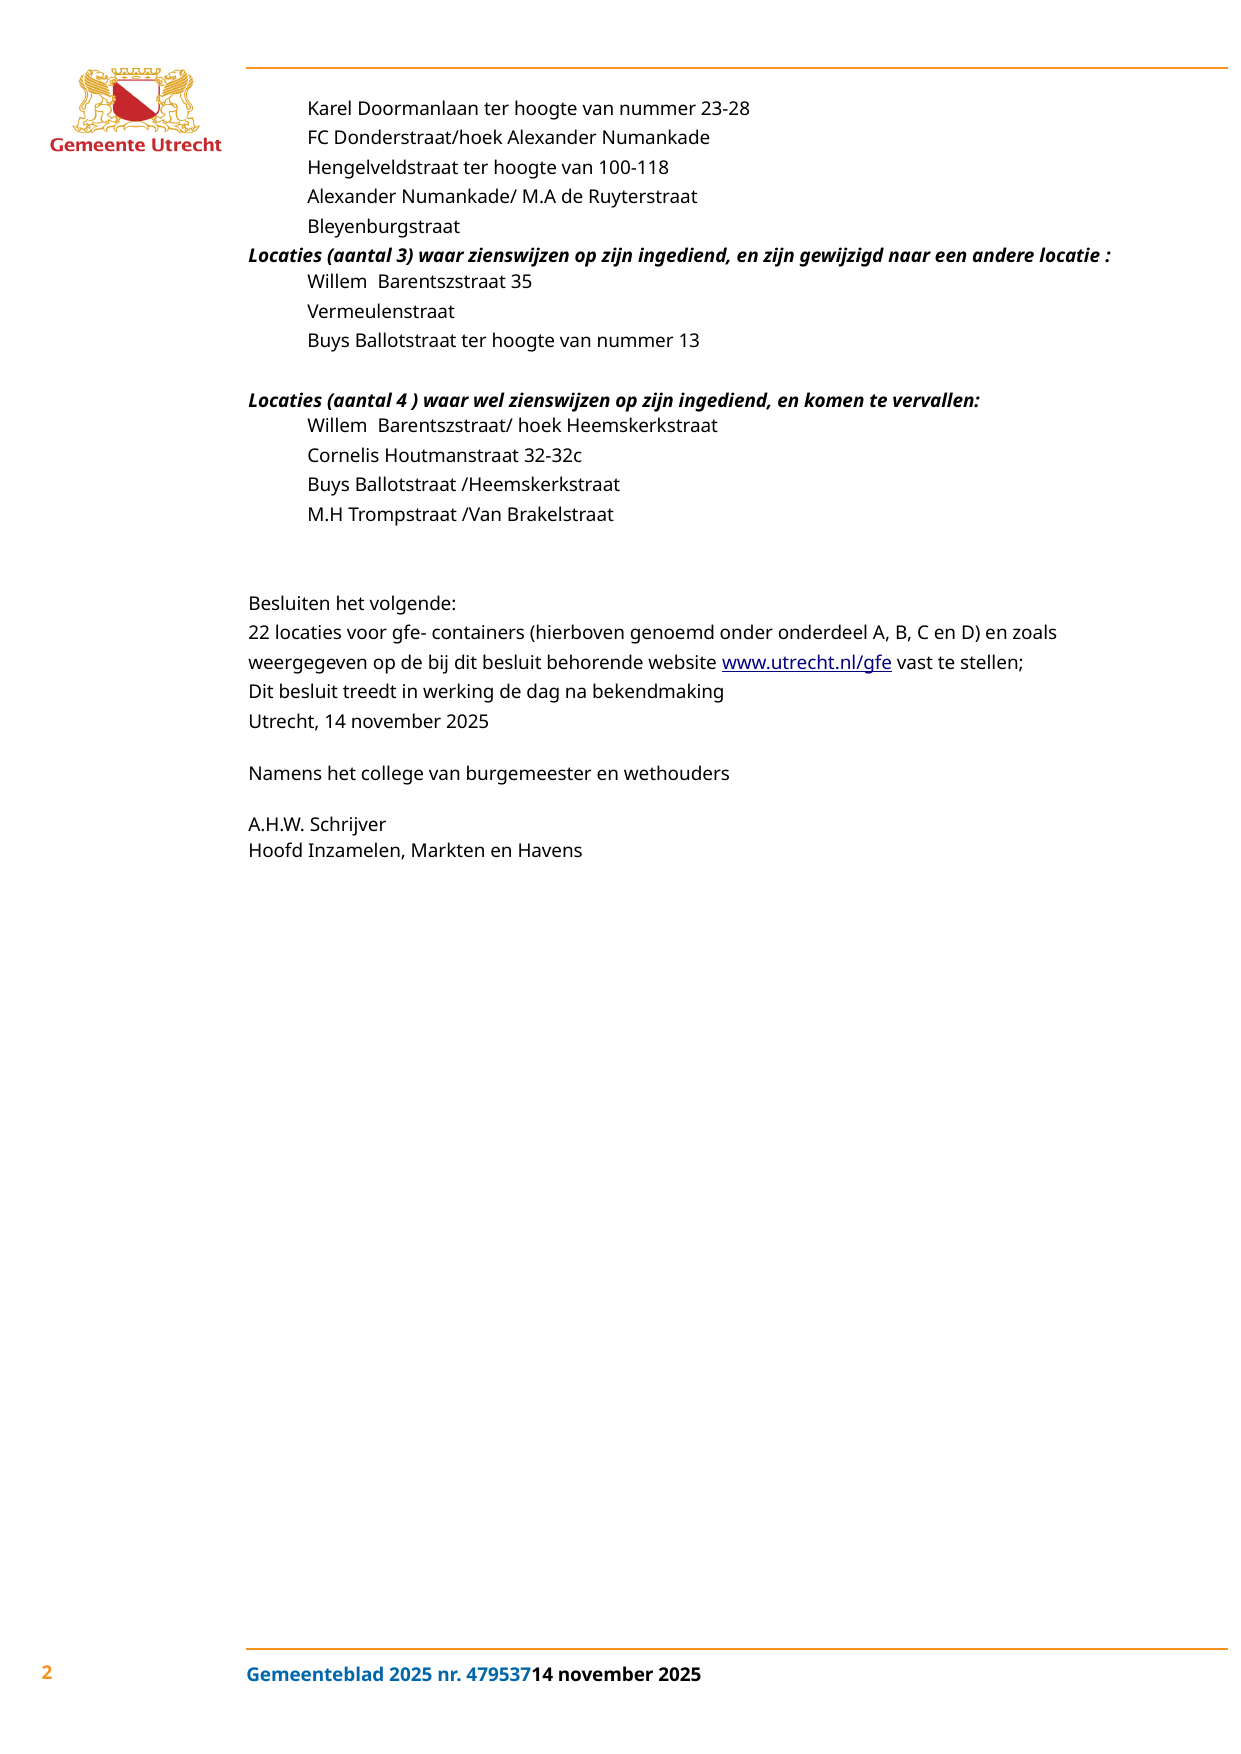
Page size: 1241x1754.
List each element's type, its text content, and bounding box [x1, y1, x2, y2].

text A.H.W. Schrijver [248, 811, 1152, 837]
text Besluiten het volgende: [248, 590, 1152, 616]
list Alexander Numankade/ M.A de Ruyterstraat [248, 183, 1152, 209]
list Willem Barentszstraat 35 [248, 268, 1152, 294]
text Locaties (aantal 3) waar zienswijzen op zijn ingediend, en zijn gewijzigd naar een andere locatie : [248, 243, 1152, 268]
list Cornelis Houtmanstraat 32-32c [248, 442, 1152, 468]
text Hoofd Inzamelen, Markten en Havens [248, 837, 1152, 863]
list Willem Barentszstraat/ hoek Heemskerkstraat [248, 412, 1152, 438]
list Vermeulenstraat [248, 298, 1152, 324]
list Buys Ballotstraat ter hoogte van nummer 13 [248, 328, 1152, 353]
picture [41, 47, 231, 172]
text Namens het college van burgemeester en wethouders [248, 760, 1152, 786]
text Dit besluit treedt in werking de dag na bekendmaking [248, 679, 1152, 704]
list M.H Trompstraat /Van Brakelstraat [248, 501, 1152, 527]
text Locaties (aantal 4 ) waar wel zienswijzen op zijn ingediend, en komen te vervallen: [248, 387, 1152, 412]
text 22 locaties voor gfe- containers (hierboven genoemd onder onderdeel A, B, C en D) en zoals weergegeven op de bij dit besluit behorende website www.utrecht.nl/gfe vast te stellen; [248, 619, 1152, 675]
list Buys Ballotstraat /Heemskerkstraat [248, 472, 1152, 497]
text Utrecht, 14 november 2025 [248, 708, 1152, 734]
list Karel Doormanlaan ter hoogte van nummer 23-28 [248, 95, 1152, 121]
list Bleyenburgstraat [248, 213, 1152, 239]
list Hengelveldstraat ter hoogte van 100-118 [248, 154, 1152, 180]
list FC Donderstraat/hoek Alexander Numankade [248, 124, 1152, 150]
